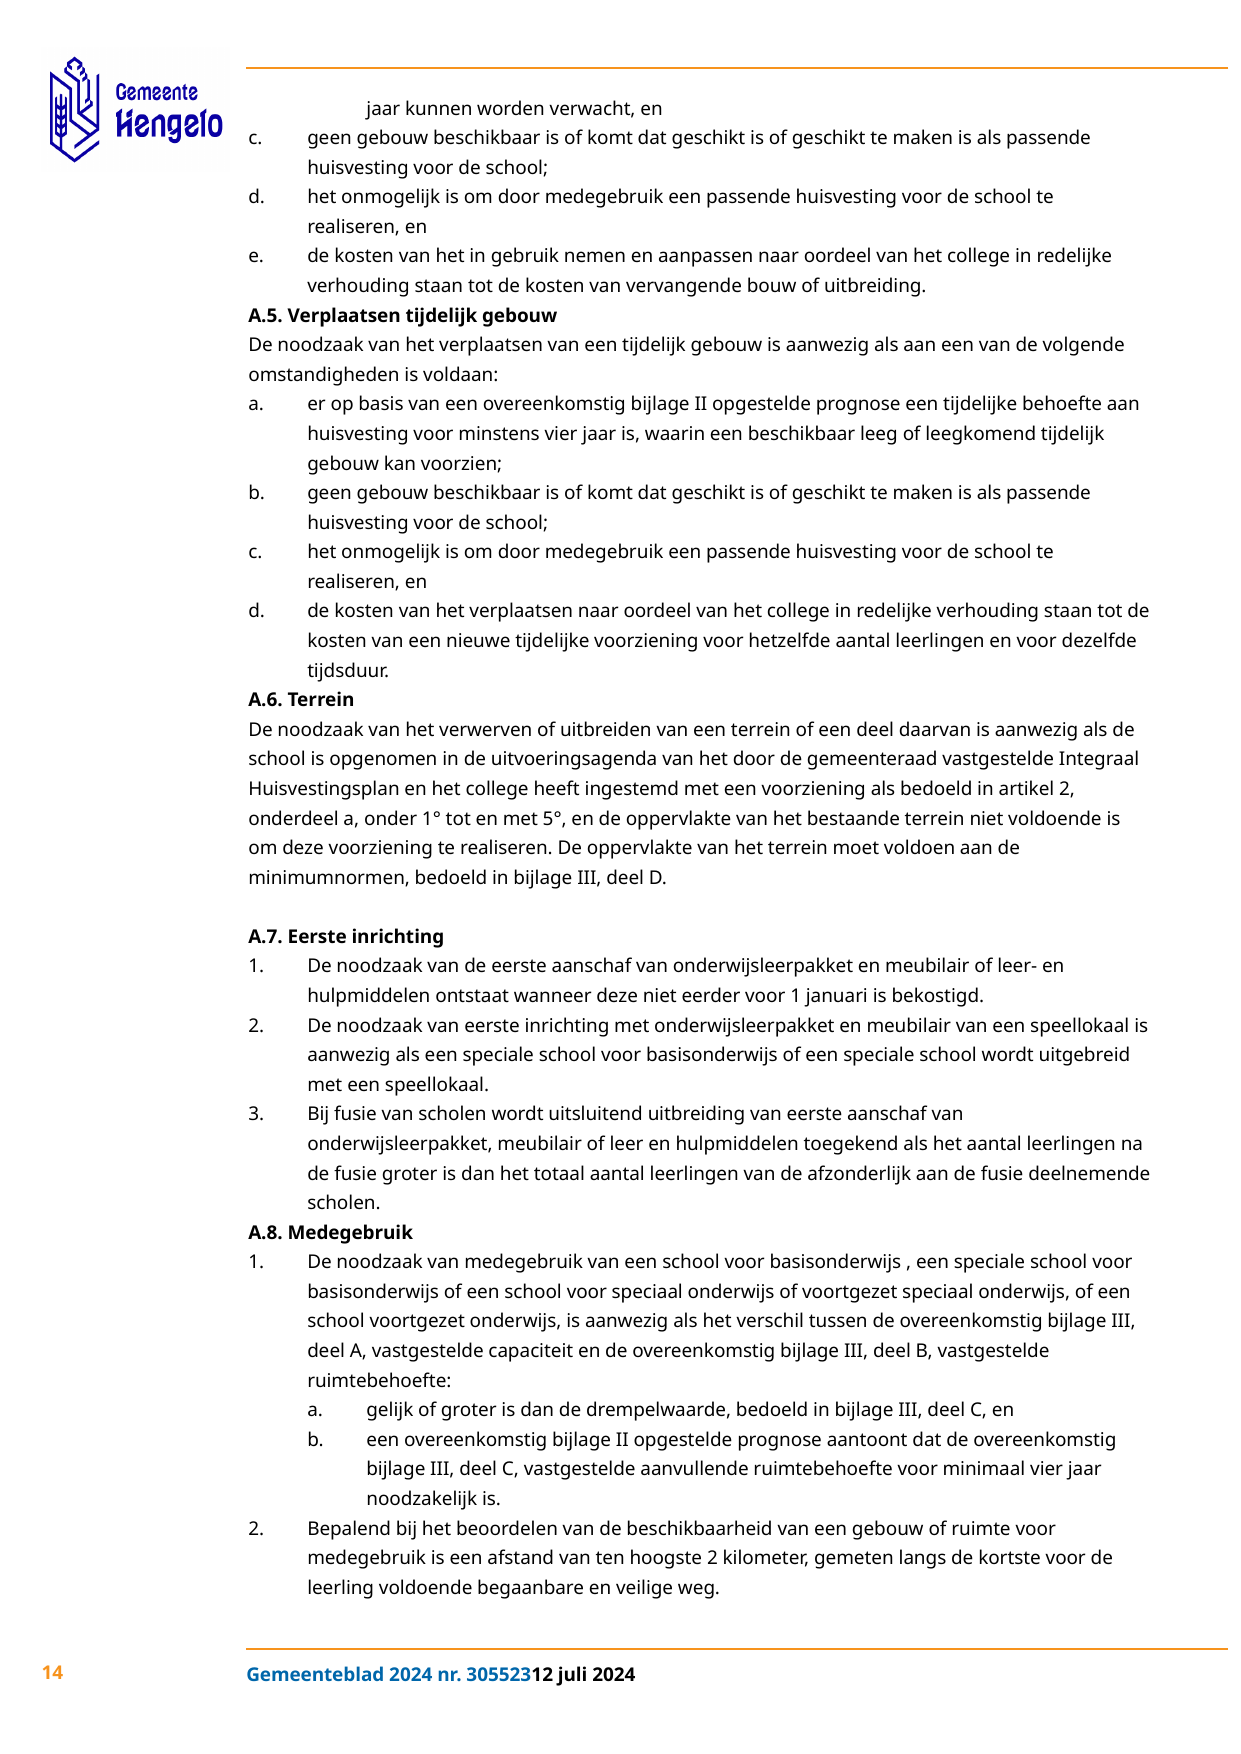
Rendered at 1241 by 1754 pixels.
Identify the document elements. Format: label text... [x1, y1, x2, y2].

text A.8. Medegebruik [248, 1219, 1152, 1245]
list Bij fusie van scholen wordt uitsluitend uitbreiding van eerste aanschaf van onderwijsleerpakket, meubilair of leer en hulpmiddelen toegekend als het aantal leerlingen na de fusie groter is dan het totaal aantal leerlingen van de afzonderlijk aan de fusie deelnemende scholen. [248, 1101, 1152, 1215]
list geen gebouw beschikbaar is of komt dat geschikt is of geschikt te maken is als passende huisvesting voor de school; [248, 124, 1152, 180]
list Bepalend bij het beoordelen van de beschikbaarheid van een gebouw of ruimte voor medegebruik is een afstand van ten hoogste 2 kilometer, gemeten langs de kortste voor de leerling voldoende begaanbare en veilige weg. [248, 1515, 1152, 1600]
picture [41, 47, 231, 172]
list De noodzaak van eerste inrichting met onderwijsleerpakket en meubilair van een speellokaal is aanwezig als een speciale school voor basisonderwijs of een speciale school wordt uitgebreid met een speellokaal. [248, 1012, 1152, 1097]
text De noodzaak van het verwerven of uitbreiden van een terrein of een deel daarvan is aanwezig als de school is opgenomen in de uitvoeringsagenda van het door de gemeenteraad vastgestelde Integraal Huisvestingsplan en het college heeft ingestemd met een voorziening als bedoeld in artikel 2, onderdeel a, onder 1° tot en met 5°, en de oppervlakte van het bestaande terrein niet voldoende is om deze voorziening te realiseren. De oppervlakte van het terrein moet voldoen aan de minimumnormen, bedoeld in bijlage III, deel D. [248, 716, 1152, 890]
list de kosten van het in gebruik nemen en aanpassen naar oordeel van het college in redelijke verhouding staan tot de kosten van vervangende bouw of uitbreiding. [248, 243, 1152, 298]
list het onmogelijk is om door medegebruik een passende huisvesting voor de school te realiseren, en [248, 183, 1152, 239]
list De noodzaak van de eerste aanschaf van onderwijsleerpakket en meubilair of leer- en hulpmiddelen ontstaat wanneer deze niet eerder voor 1 januari is bekostigd. [248, 953, 1152, 1008]
list geen gebouw beschikbaar is of komt dat geschikt is of geschikt te maken is als passende huisvesting voor de school; [248, 479, 1152, 535]
text A.7. Eerste inrichting [248, 923, 1152, 949]
list jaar kunnen worden verwacht, en [307, 95, 1152, 121]
text A.5. Verplaatsen tijdelijk gebouw [248, 302, 1152, 328]
list het onmogelijk is om door medegebruik een passende huisvesting voor de school te realiseren, en [248, 538, 1152, 594]
list een overeenkomstig bijlage II opgestelde prognose aantoont dat de overeenkomstig bijlage III, deel C, vastgestelde aanvullende ruimtebehoefte voor minimaal vier jaar noodzakelijk is. [307, 1426, 1152, 1511]
list De noodzaak van medegebruik van een school voor basisonderwijs , een speciale school voor basisonderwijs of een school voor speciaal onderwijs of voortgezet speciaal onderwijs, of een school voortgezet onderwijs, is aanwezig als het verschil tussen de overeenkomstig bijlage III, deel A, vastgestelde capaciteit en de overeenkomstig bijlage III, deel B, vastgestelde ruimtebehoefte: [248, 1248, 1152, 1393]
list gelijk of groter is dan de drempelwaarde, bedoeld in bijlage III, deel C, en [307, 1396, 1152, 1422]
text De noodzaak van het verplaatsen van een tijdelijk gebouw is aanwezig als aan een van de volgende omstandigheden is voldaan: [248, 331, 1152, 387]
list er op basis van een overeenkomstig bijlage II opgestelde prognose een tijdelijke behoefte aan huisvesting voor minstens vier jaar is, waarin een beschikbaar leeg of leegkomend tijdelijk gebouw kan voorzien; [248, 391, 1152, 476]
list de kosten van het verplaatsen naar oordeel van het college in redelijke verhouding staan tot de kosten van een nieuwe tijdelijke voorziening voor hetzelfde aantal leerlingen en voor dezelfde tijdsduur. [248, 598, 1152, 683]
text A.6. Terrein [248, 686, 1152, 712]
